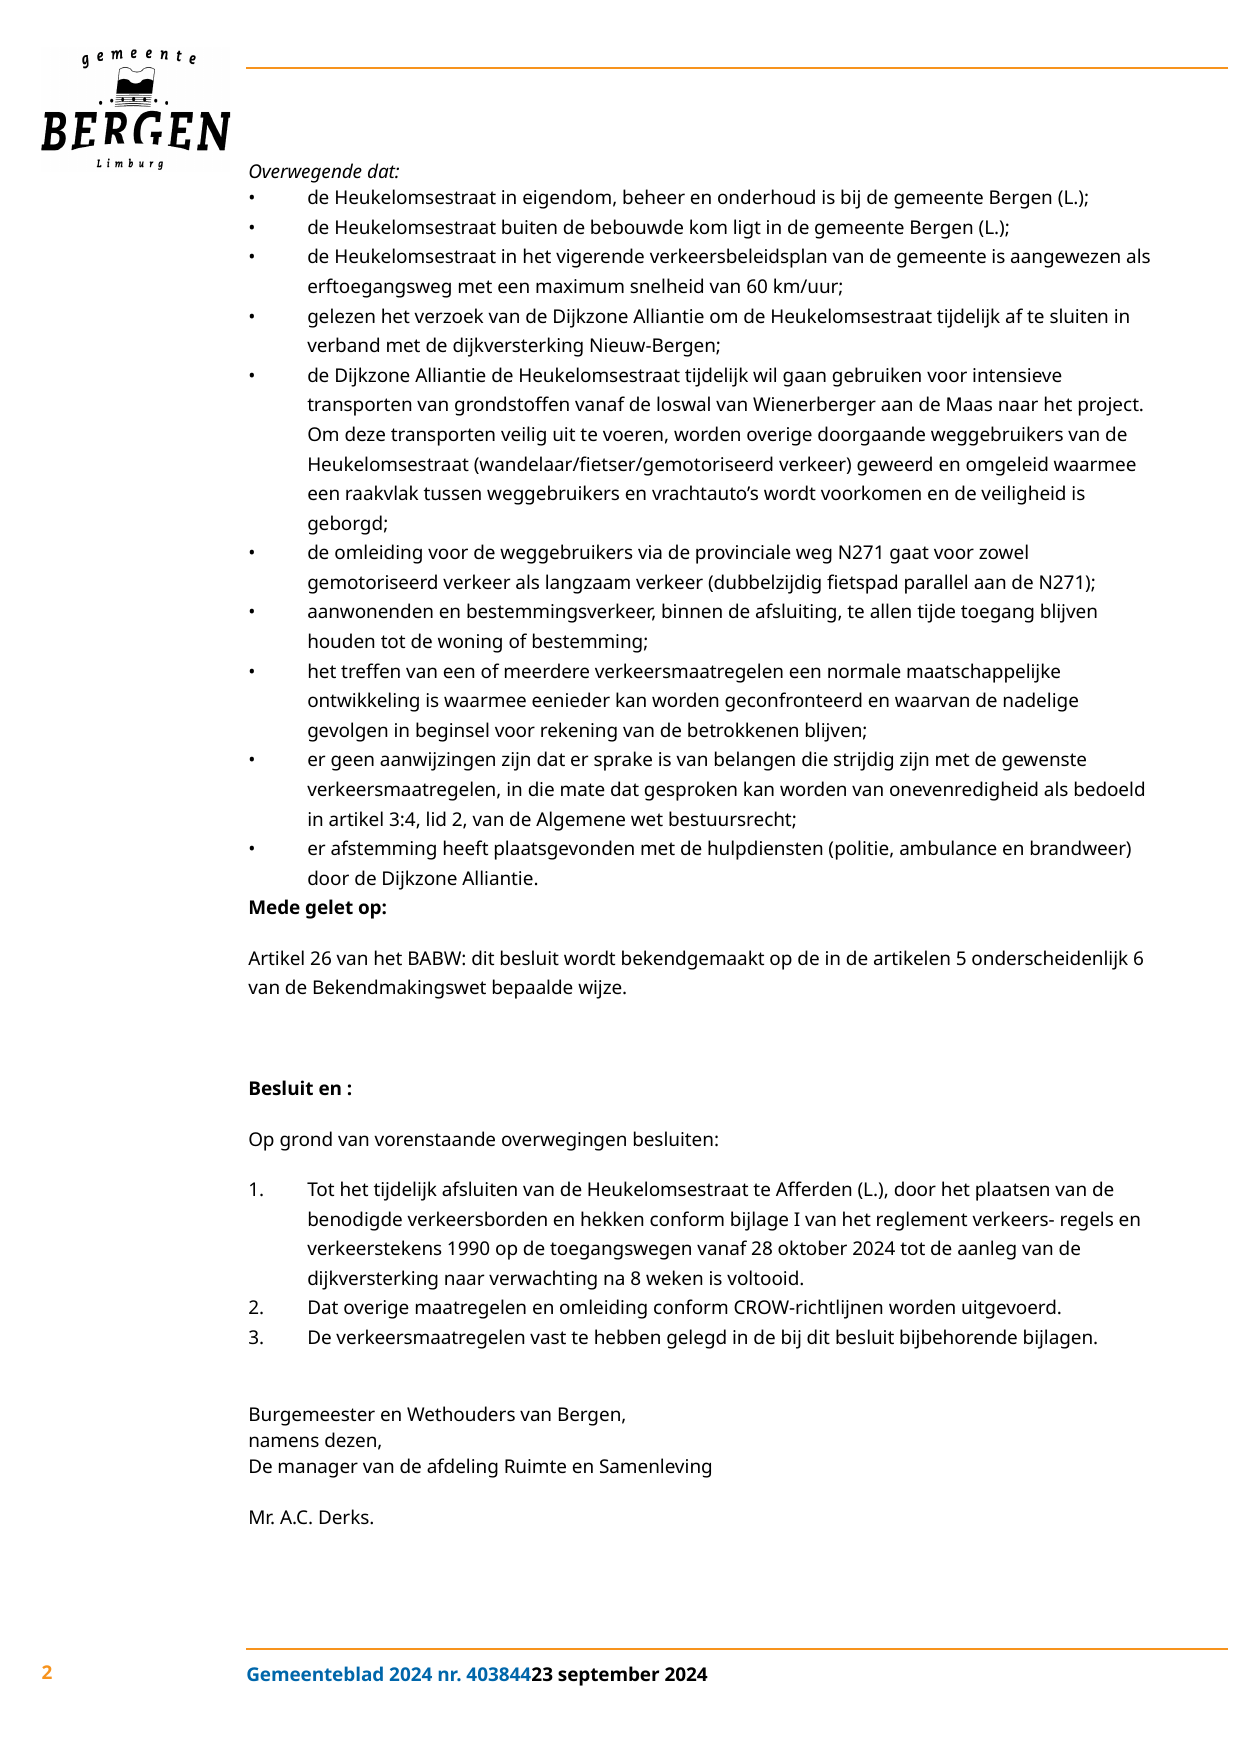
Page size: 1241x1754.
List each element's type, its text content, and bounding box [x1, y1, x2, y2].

text Mede gelet op: [248, 894, 1152, 920]
list de Dijkzone Alliantie de Heukelomsestraat tijdelijk wil gaan gebruiken voor intensieve transporten van grondstoffen vanaf de loswal van Wienerberger aan de Maas naar het project. Om deze transporten veilig uit te voeren, worden overige doorgaande weggebruikers van de Heukelomsestraat (wandelaar/fietser/gemotoriseerd verkeer) geweerd en omgeleid waarmee een raakvlak tussen weggebruikers en vrachtauto’s wordt voorkomen en de veiligheid is geborgd; [248, 362, 1152, 536]
list gelezen het verzoek van de Dijkzone Alliantie om de Heukelomsestraat tijdelijk af te sluiten in verband met de dijkversterking Nieuw-Bergen; [248, 303, 1152, 358]
list de Heukelomsestraat buiten de bebouwde kom ligt in de gemeente Bergen (L.); [248, 214, 1152, 240]
text Mr. A.C. Derks. [248, 1504, 1152, 1530]
text Burgemeester en Wethouders van Bergen, [248, 1401, 1152, 1427]
list er afstemming heeft plaatsgevonden met de hulpdiensten (politie, ambulance en brandweer) door de Dijkzone Alliantie. [248, 835, 1152, 891]
list de Heukelomsestraat in het vigerende verkeersbeleidsplan van de gemeente is aangewezen als erftoegangsweg met een maximum snelheid van 60 km/uur; [248, 244, 1152, 299]
list de omleiding voor de weggebruikers via de provinciale weg N271 gaat voor zowel gemotoriseerd verkeer als langzaam verkeer (dubbelzijdig fietspad parallel aan de N271); [248, 539, 1152, 595]
text Besluit en : [248, 1075, 1152, 1101]
list het treffen van een of meerdere verkeersmaatregelen een normale maatschappelijke ontwikkeling is waarmee eenieder kan worden geconfronteerd en waarvan de nadelige gevolgen in beginsel voor rekening van de betrokkenen blijven; [248, 658, 1152, 743]
picture [41, 47, 231, 172]
text De manager van de afdeling Ruimte en Samenleving [248, 1453, 1152, 1479]
list Tot het tijdelijk afsluiten van de Heukelomsestraat te Afferden (L.), door het plaatsen van de benodigde verkeersborden en hekken conform bijlage I van het reglement verkeers- regels en verkeerstekens 1990 op de toegangswegen vanaf 28 oktober 2024 tot de aanleg van de dijkversterking naar verwachting na 8 weken is voltooid. [248, 1176, 1152, 1291]
text Overwegende dat: [248, 159, 1152, 184]
text Op grond van vorenstaande overwegingen besluiten: [248, 1126, 1152, 1151]
text namens dezen, [248, 1427, 1152, 1453]
list de Heukelomsestraat in eigendom, beheer en onderhoud is bij de gemeente Bergen (L.); [248, 184, 1152, 210]
list aanwonenden en bestemmingsverkeer, binnen de afsluiting, te allen tijde toegang blijven houden tot de woning of bestemming; [248, 599, 1152, 654]
list De verkeersmaatregelen vast te hebben gelegd in de bij dit besluit bijbehorende bijlagen. [248, 1324, 1152, 1350]
text Artikel 26 van het BABW: dit besluit wordt bekendgemaakt op de in de artikelen 5 onderscheidenlijk 6 van de Bekendmakingswet bepaalde wijze. [248, 945, 1152, 1000]
list Dat overige maatregelen en omleiding conform CROW-richtlijnen worden uitgevoerd. [248, 1294, 1152, 1320]
list er geen aanwijzingen zijn dat er sprake is van belangen die strijdig zijn met de gewenste verkeersmaatregelen, in die mate dat gesproken kan worden van onevenredigheid als bedoeld in artikel 3:4, lid 2, van de Algemene wet bestuursrecht; [248, 747, 1152, 831]
